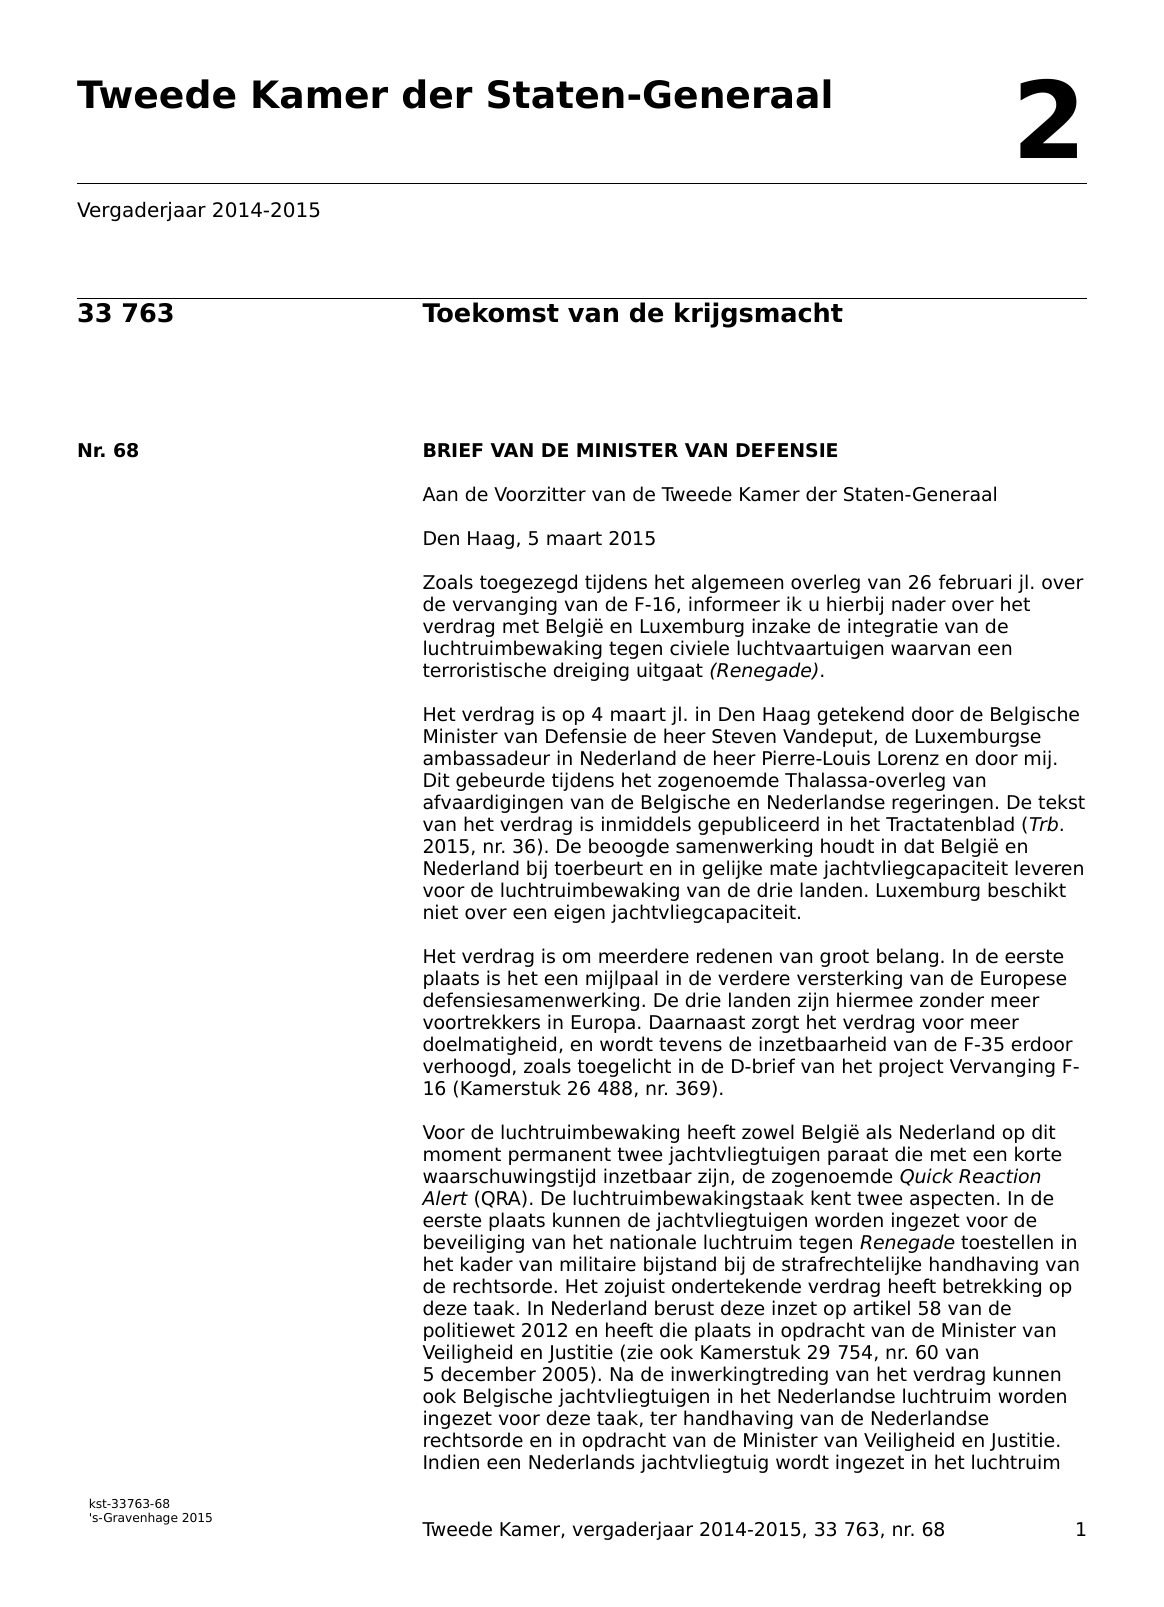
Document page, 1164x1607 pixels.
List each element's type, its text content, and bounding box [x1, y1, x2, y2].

text Aan de Voorzitter van de Tweede Kamer der Staten-Generaal [422, 484, 1087, 506]
text Den Haag, 5 maart 2015 [422, 528, 1087, 550]
table_cell Vergaderjaar 2014-2015 [77, 184, 1087, 298]
text Voor de luchtruimbewaking heeft zowel België als Nederland op dit moment permanent twee jachtvliegtuigen paraat die met een korte waarschuwingstijd inzetbaar zijn, de zogenoemde Quick Reaction Alert (QRA). De luchtruimbewakingstaak kent twee aspecten. In de eerste plaats kunnen de jachtvliegtuigen worden ingezet voor de beveiliging van het nationale luchtruim tegen Renegade toestellen in het kader van militaire bijstand bij de strafrechtelijke handhaving van de rechtsorde. Het zojuist ondertekende verdrag heeft betrekking op deze taak. In Nederland berust deze inzet op artikel 58 van de politiewet 2012 en heeft die plaats in opdracht van de Minister van Veiligheid en Justitie (zie ook Kamerstuk 29 754, nr. 60 van 5 december 2005). Na de inwerkingtreding van het verdrag kunnen ook Belgische jachtvliegtuigen in het Nederlandse luchtruim worden ingezet voor deze taak, ter handhaving van de Nederlandse rechtsorde en in opdracht van de Minister van Veiligheid en Justitie. Indien een Nederlands jachtvliegtuig wordt ingezet in het luchtruim [422, 1122, 1087, 1474]
text kst-33763-68 [88, 1497, 323, 1511]
text 's-Gravenhage 2015 [88, 1511, 323, 1525]
text Het verdrag is op 4 maart jl. in Den Haag getekend door de Belgische Minister van Defensie de heer Steven Vandeput, de Luxemburgse ambassadeur in Nederland de heer Pierre-Louis Lorenz en door mij. Dit gebeurde tijdens het zogenoemde Thalassa-overleg van afvaardigingen van de Belgische en Nederlandse regeringen. De tekst van het verdrag is inmiddels gepubliceerd in het Tractatenblad (Trb. 2015, nr. 36). De beoogde samenwerking houdt in dat België en Nederland bij toerbeurt en in gelijke mate jachtvliegcapaciteit leveren voor de luchtruimbewaking van de drie landen. Luxemburg beschikt niet over een eigen jachtvliegcapaciteit. [422, 704, 1087, 924]
text Zoals toegezegd tijdens het algemeen overleg van 26 februari jl. over de vervanging van de F-16, informeer ik u hierbij nader over het verdrag met België en Luxemburg inzake de integratie van de luchtruimbewaking tegen civiele luchtvaartuigen waarvan een terroristische dreiging uitgaat (Renegade). [422, 572, 1087, 682]
table_header 2 [886, 59, 1087, 183]
subtitle 33 763 Toekomst van de krijgsmacht [77, 299, 1087, 329]
text Het verdrag is om meerdere redenen van groot belang. In de eerste plaats is het een mijlpaal in de verdere versterking van de Europese defensiesamenwerking. De drie landen zijn hiermee zonder meer voortrekkers in Europa. Daarnaast zorgt het verdrag voor meer doelmatigheid, en wordt tevens de inzetbaarheid van de F-35 erdoor verhoogd, zoals toegelicht in de D-brief van het project Vervanging F-16 (Kamerstuk 26 488, nr. 369). [422, 946, 1087, 1100]
table_header Tweede Kamer der Staten-Generaal [77, 59, 886, 183]
subtitle Nr. 68 BRIEF VAN DE MINISTER VAN DEFENSIE [77, 440, 1087, 462]
